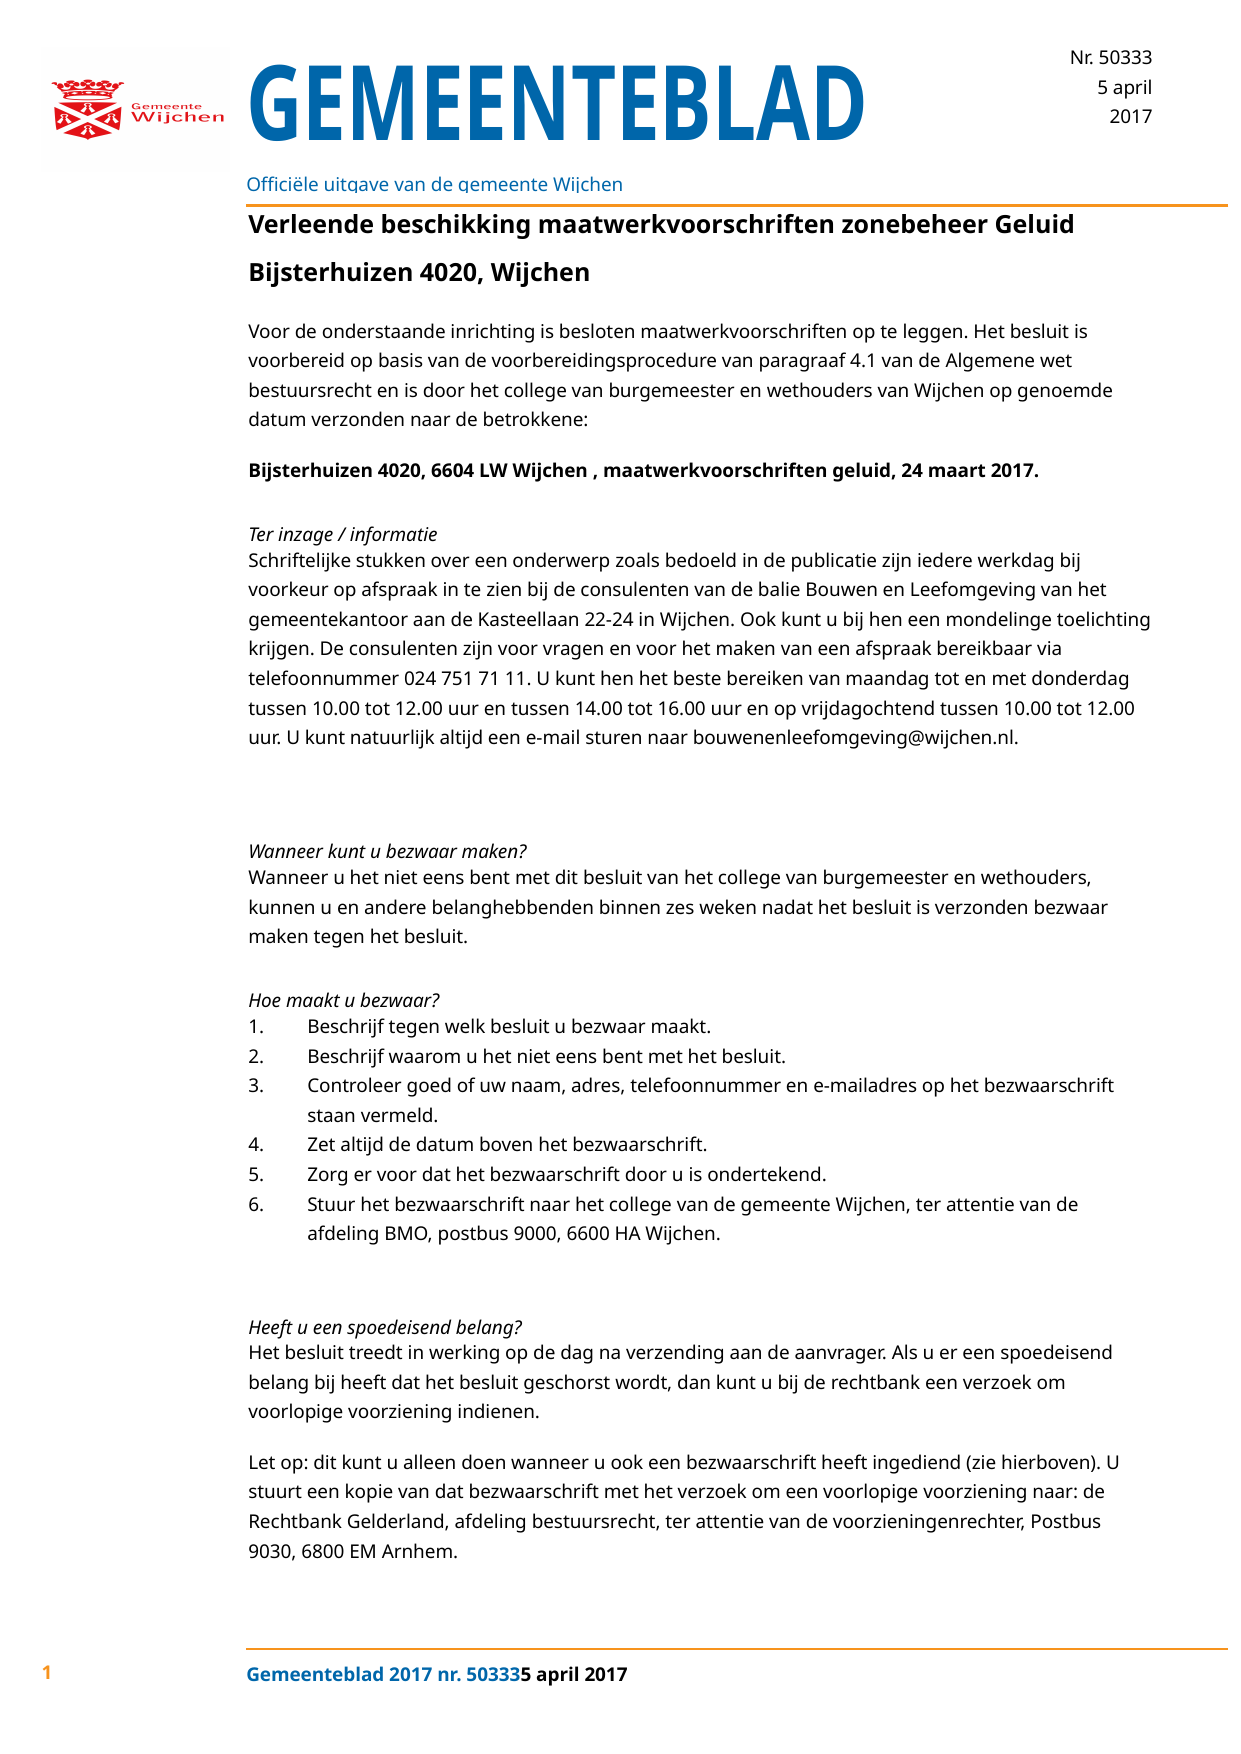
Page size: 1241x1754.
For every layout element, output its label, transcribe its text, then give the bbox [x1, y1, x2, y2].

text Verleende beschikking maatwerkvoorschriften zonebeheer Geluid Bijsterhuizen 4020, Wijchen [248, 207, 1152, 288]
text Wanneer u het niet eens bent met dit besluit van het college van burgemeester en wethouders, kunnen u en andere belanghebbenden binnen zes weken nadat het besluit is verzonden bezwaar maken tegen het besluit. [248, 864, 1152, 949]
list Stuur het bezwaarschrift naar het college van de gemeente Wijchen, ter attentie van de afdeling BMO, postbus 9000, 6600 HA Wijchen. [248, 1191, 1152, 1246]
picture [41, 47, 231, 172]
text Schriftelijke stukken over een onderwerp zoals bedoeld in de publicatie zijn iedere werkdag bij voorkeur op afspraak in te zien bij de consulenten van de balie Bouwen en Leefomgeving van het gemeentekantoor aan de Kasteellaan 22-24 in Wijchen. Ook kunt u bij hen een mondelinge toelichting krijgen. De consulenten zijn voor vragen en voor het maken van een afspraak bereikbaar via telefoonnummer 024 751 71 11. U kunt hen het beste bereiken van maandag tot en met donderdag tussen 10.00 tot 12.00 uur en tussen 14.00 tot 16.00 uur en op vrijdagochtend tussen 10.00 tot 12.00 uur. U kunt natuurlijk altijd een e-mail sturen naar bouwenenleefomgeving@wijchen.nl. [248, 547, 1152, 750]
list Beschrijf tegen welk besluit u bezwaar maakt. [248, 1013, 1152, 1039]
text Het besluit treedt in werking op de dag na verzending aan de aanvrager. Als u er een spoedeisend belang bij heeft dat het besluit geschorst wordt, dan kunt u bij de rechtbank een verzoek om voorlopige voorziening indienen. [248, 1339, 1152, 1424]
text Let op: dit kunt u alleen doen wanneer u ook een bezwaarschrift heeft ingediend (zie hierboven). U stuurt een kopie van dat bezwaarschrift met het verzoek om een voorlopige voorziening naar: de Rechtbank Gelderland, afdeling bestuursrecht, ter attentie van de voorzieningenrechter, Postbus 9030, 6800 EM Arnhem. [248, 1449, 1152, 1564]
list Zet altijd de datum boven het bezwaarschrift. [248, 1132, 1152, 1157]
text Ter inzage / informatie [248, 521, 1152, 547]
text Voor de onderstaande inrichting is besloten maatwerkvoorschriften op te leggen. Het besluit is voorbereid op basis van de voorbereidingsprocedure van paragraaf 4.1 van de Algemene wet bestuursrecht en is door het college van burgemeester en wethouders van Wijchen op genoemde datum verzonden naar de betrokkene: [248, 318, 1152, 432]
list Beschrijf waarom u het niet eens bent met het besluit. [248, 1043, 1152, 1068]
list Controleer goed of uw naam, adres, telefoonnummer en e-mailadres op het bezwaarschrift staan vermeld. [248, 1072, 1152, 1128]
list Zorg er voor dat het bezwaarschrift door u is ondertekend. [248, 1161, 1152, 1187]
text Hoe maakt u bezwaar? [248, 987, 1152, 1013]
text Heeft u een spoedeisend belang? [248, 1314, 1152, 1339]
text Wanneer kunt u bezwaar maken? [248, 839, 1152, 864]
text Bijsterhuizen 4020, 6604 LW Wijchen , maatwerkvoorschriften geluid, 24 maart 2017. [248, 457, 1152, 483]
